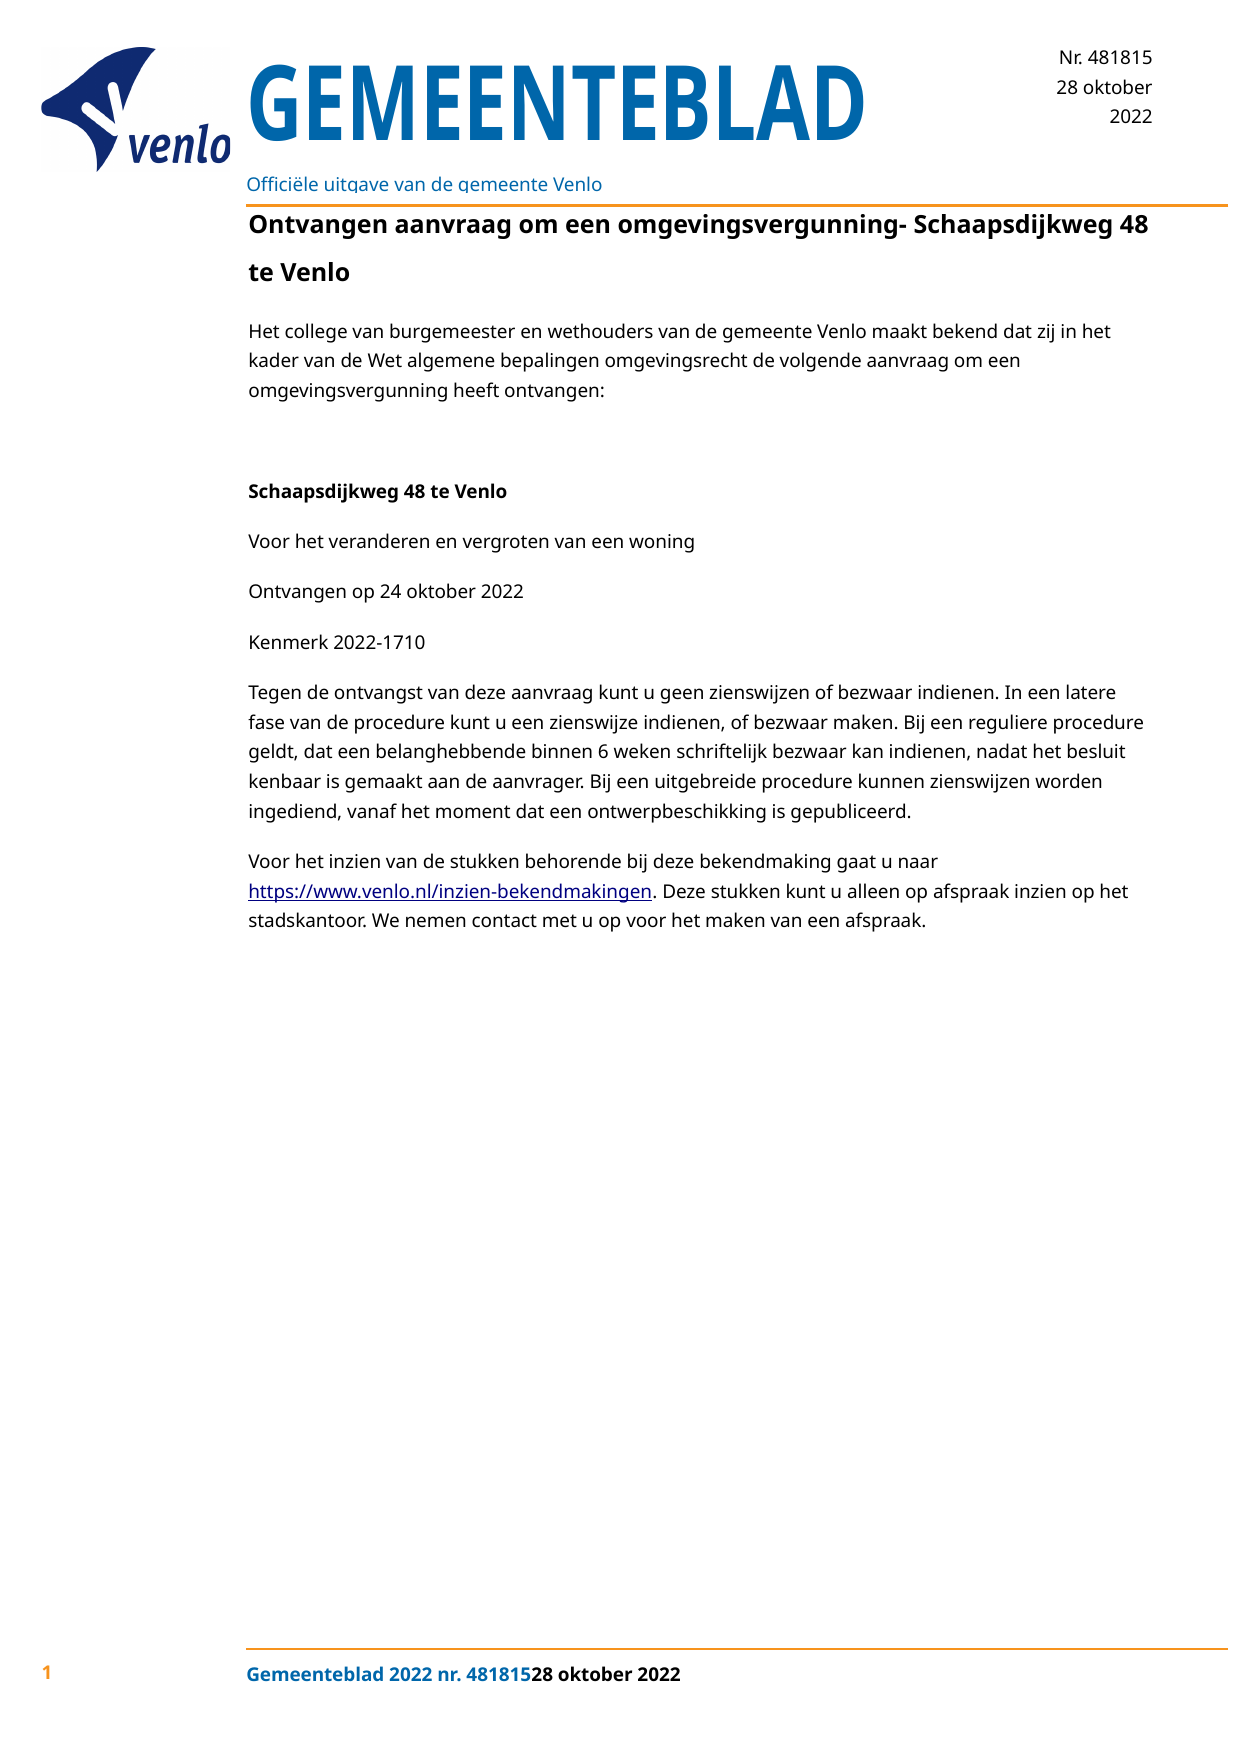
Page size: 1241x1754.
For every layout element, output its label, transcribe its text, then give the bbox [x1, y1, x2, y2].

text Ontvangen aanvraag om een omgevingsvergunning- Schaapsdijkweg 48 te Venlo [248, 207, 1152, 288]
text Tegen de ontvangst van deze aanvraag kunt u geen zienswijzen of bezwaar indienen. In een latere fase van de procedure kunt u een zienswijze indienen, of bezwaar maken. Bij een reguliere procedure geldt, dat een belanghebbende binnen 6 weken schriftelijk bezwaar kan indienen, nadat het besluit kenbaar is gemaakt aan de aanvrager. Bij een uitgebreide procedure kunnen zienswijzen worden ingediend, vanaf het moment dat een ontwerpbeschikking is gepubliceerd. [248, 679, 1152, 824]
text Voor het inzien van de stukken behorende bij deze bekendmaking gaat u naar https://www.venlo.nl/inzien-bekendmakingen. Deze stukken kunt u alleen op afspraak inzien op het stadskantoor. We nemen contact met u op voor het maken van een afspraak. [248, 848, 1152, 933]
text Voor het veranderen en vergroten van een woning [248, 528, 1152, 554]
picture [41, 47, 231, 172]
text Kenmerk 2022-1710 [248, 629, 1152, 655]
text Ontvangen op 24 oktober 2022 [248, 579, 1152, 604]
text Het college van burgemeester en wethouders van de gemeente Venlo maakt bekend dat zij in het kader van de Wet algemene bepalingen omgevingsrecht de volgende aanvraag om een omgevingsvergunning heeft ontvangen: [248, 318, 1152, 403]
text Schaapsdijkweg 48 te Venlo [248, 478, 1152, 504]
